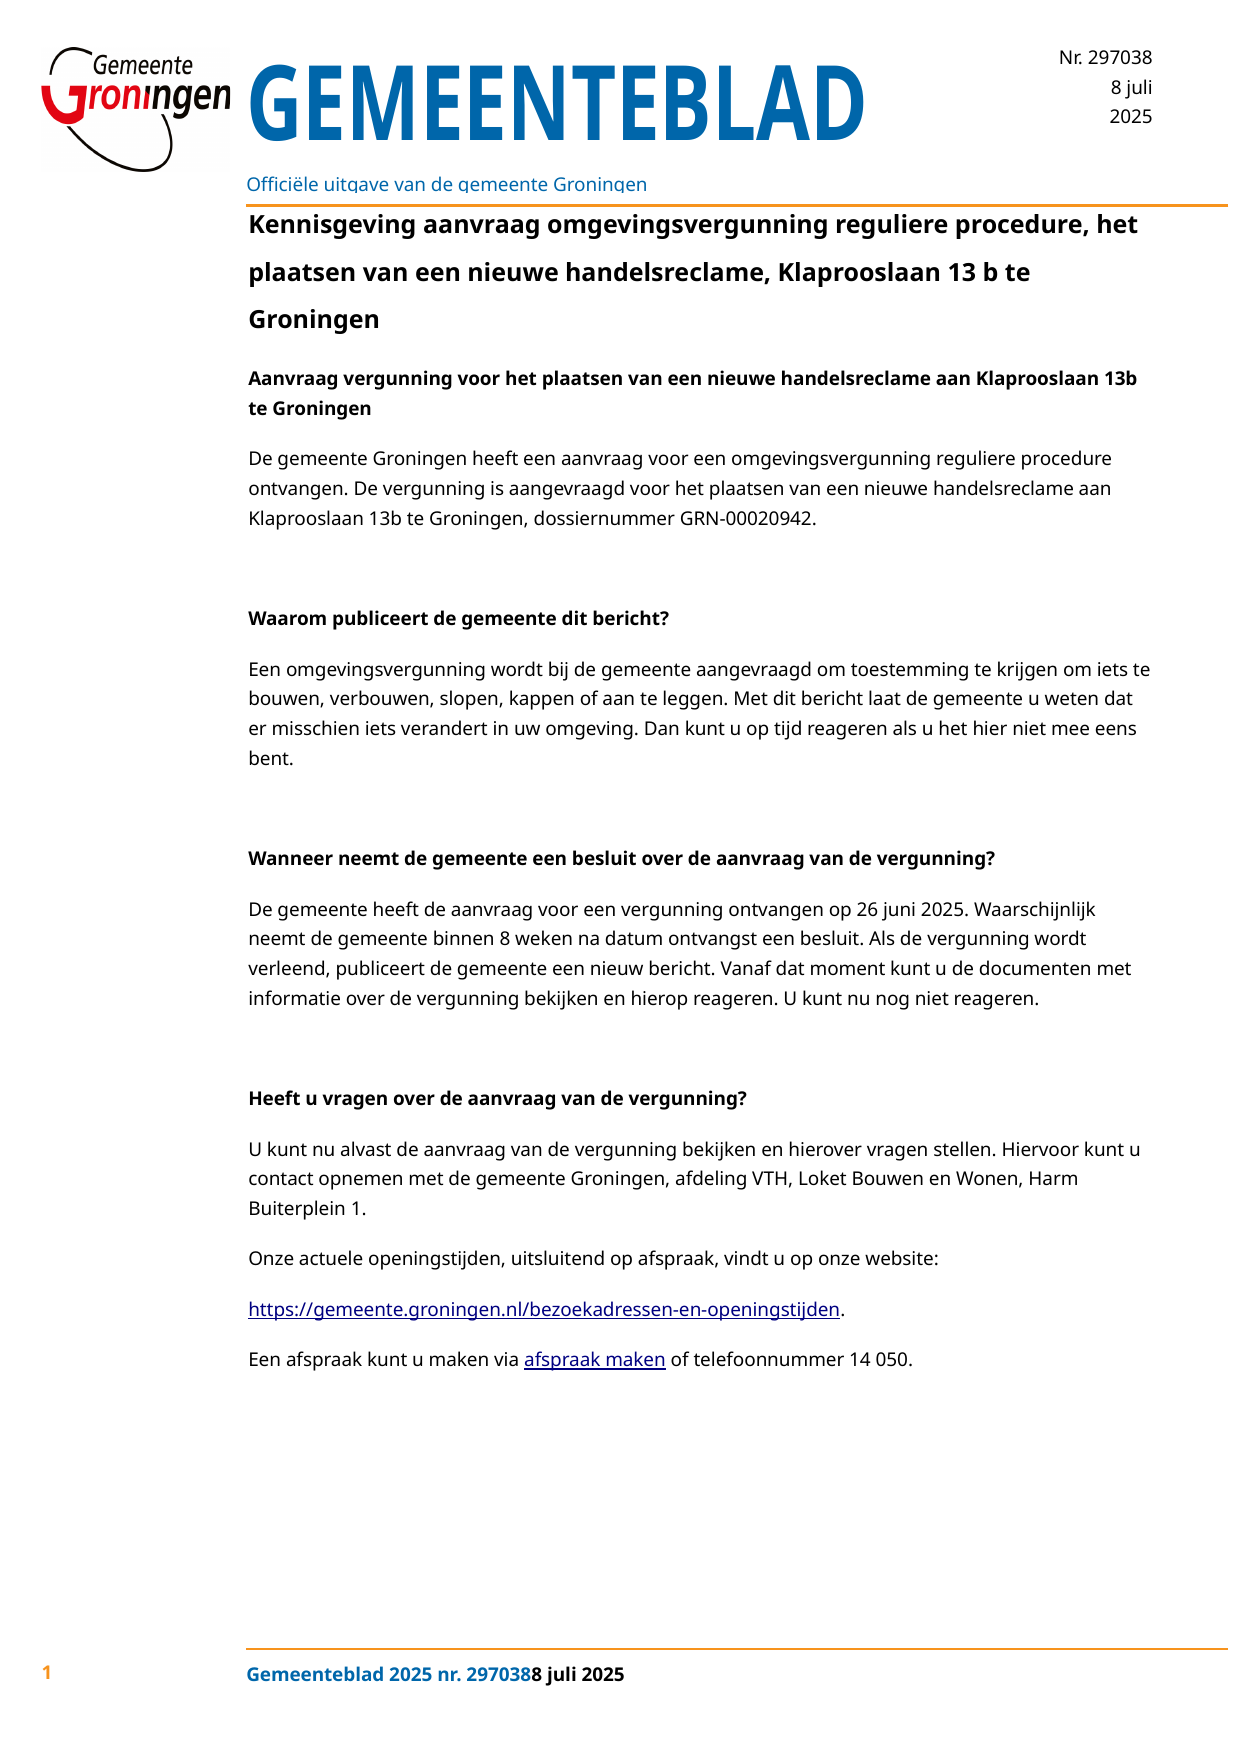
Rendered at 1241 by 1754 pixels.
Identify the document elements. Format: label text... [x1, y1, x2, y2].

text De gemeente Groningen heeft een aanvraag voor een omgevingsvergunning reguliere procedure ontvangen. De vergunning is aangevraagd voor het plaatsen van een nieuwe handelsreclame aan Klaprooslaan 13b te Groningen, dossiernummer GRN-00020942. [248, 446, 1152, 530]
text https://gemeente.groningen.nl/bezoekadressen-en-openingstijden. [248, 1296, 1152, 1322]
text De gemeente heeft de aanvraag voor een vergunning ontvangen op 26 juni 2025. Waarschijnlijk neemt de gemeente binnen 8 weken na datum ontvangst een besluit. Als de vergunning wordt verleend, publiceert de gemeente een nieuw bericht. Vanaf dat moment kunt u de documenten met informatie over de vergunning bekijken en hierop reageren. U kunt nu nog niet reageren. [248, 896, 1152, 1010]
text Kennisgeving aanvraag omgevingsvergunning reguliere procedure, het plaatsen van een nieuwe handelsreclame, Klaprooslaan 13 b te Groningen [248, 207, 1152, 336]
picture [41, 47, 231, 172]
text Aanvraag vergunning voor het plaatsen van een nieuwe handelsreclame aan Klaprooslaan 13b te Groningen [248, 366, 1152, 421]
text Waarom publiceert de gemeente dit bericht? [248, 606, 1152, 631]
text U kunt nu alvast de aanvraag van de vergunning bekijken en hierover vragen stellen. Hiervoor kunt u contact opnemen met de gemeente Groningen, afdeling VTH, Loket Bouwen en Wonen, Harm Buiterplein 1. [248, 1136, 1152, 1221]
text Een afspraak kunt u maken via afspraak maken of telefoonnummer 14 050. [248, 1346, 1152, 1372]
text Heeft u vragen over de aanvraag van de vergunning? [248, 1086, 1152, 1111]
text Wanneer neemt de gemeente een besluit over de aanvraag van de vergunning? [248, 846, 1152, 871]
text Onze actuele openingstijden, uitsluitend op afspraak, vindt u op onze website: [248, 1246, 1152, 1271]
text Een omgevingsvergunning wordt bij de gemeente aangevraagd om toestemming te krijgen om iets te bouwen, verbouwen, slopen, kappen of aan te leggen. Met dit bericht laat de gemeente u weten dat er misschien iets verandert in uw omgeving. Dan kunt u op tijd reageren als u het hier niet mee eens bent. [248, 656, 1152, 770]
